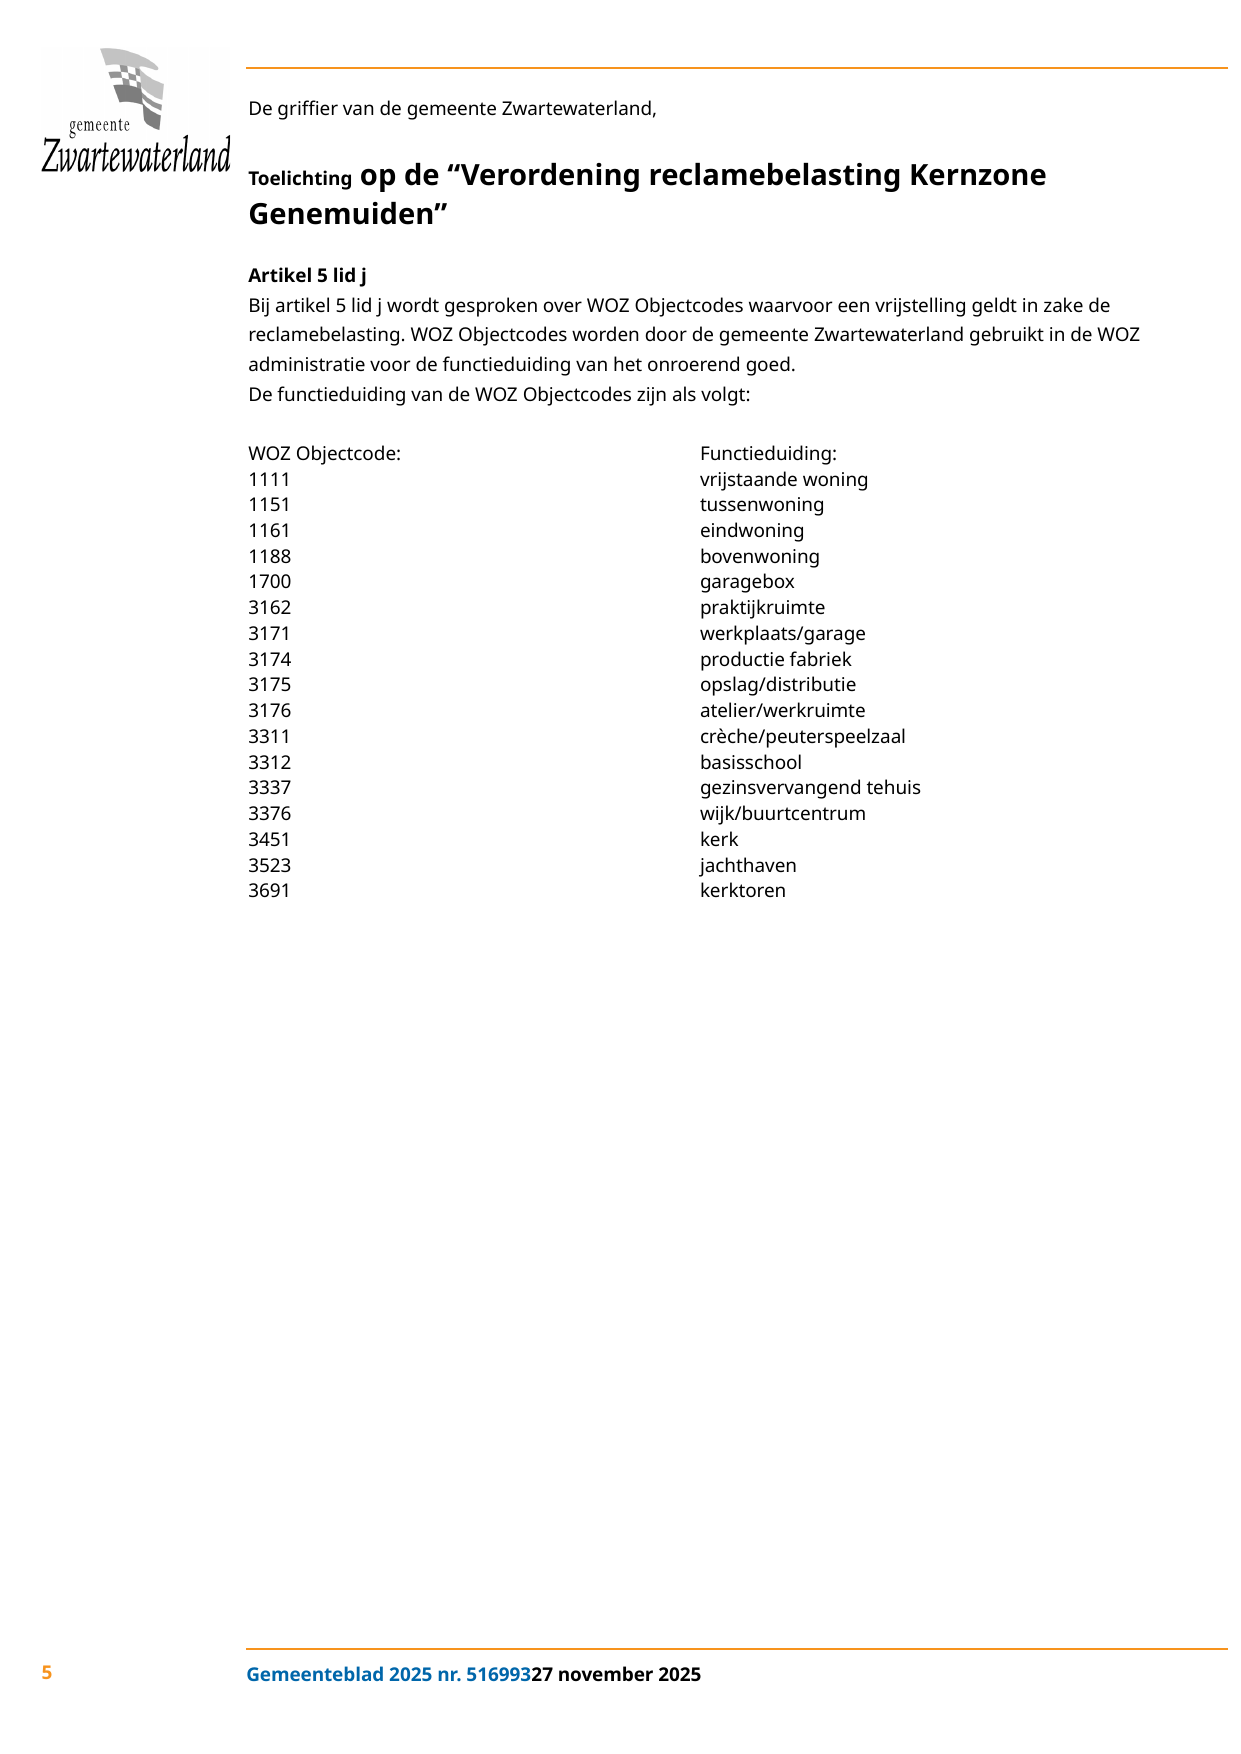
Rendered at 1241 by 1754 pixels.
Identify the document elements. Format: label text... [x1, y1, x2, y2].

picture [41, 47, 231, 172]
table_cell kerktoren [700, 878, 1152, 903]
table_cell crèche/peuterspeelzaal [700, 723, 1152, 749]
table_header WOZ Objectcode: [248, 440, 700, 466]
table_header Functieduiding: [700, 440, 1152, 466]
table_cell vrijstaande woning [700, 466, 1152, 492]
table_cell 3337 [248, 775, 700, 800]
table_cell praktijkruimte [700, 595, 1152, 620]
table_cell 1151 [248, 492, 700, 517]
table_cell 3523 [248, 852, 700, 877]
table_cell 3311 [248, 723, 700, 749]
table_cell werkplaats/garage [700, 620, 1152, 646]
table_cell 3162 [248, 595, 700, 620]
text Toelichting op de “Verordening reclamebelasting Kernzone Genemuiden” [248, 154, 1152, 233]
table_cell 3171 [248, 620, 700, 646]
table_cell productie fabriek [700, 646, 1152, 672]
table_cell atelier/werkruimte [700, 698, 1152, 723]
table_cell 3174 [248, 646, 700, 672]
table_cell 1188 [248, 543, 700, 569]
text De functieduiding van de WOZ Objectcodes zijn als volgt: [248, 381, 1152, 407]
table_cell gezinsvervangend tehuis [700, 775, 1152, 800]
table_cell 1111 [248, 466, 700, 492]
table_cell eindwoning [700, 517, 1152, 543]
table_cell 3691 [248, 878, 700, 903]
table_cell 3376 [248, 800, 700, 826]
table_cell 1700 [248, 569, 700, 594]
table_cell kerk [700, 826, 1152, 852]
table_cell garagebox [700, 569, 1152, 594]
table_cell basisschool [700, 749, 1152, 774]
table_cell 1161 [248, 517, 700, 543]
table_cell 3312 [248, 749, 700, 774]
table_cell 3451 [248, 826, 700, 852]
text Bij artikel 5 lid j wordt gesproken over WOZ Objectcodes waarvoor een vrijstelling geldt in zake de reclamebelasting. WOZ Objectcodes worden door de gemeente Zwartewaterland gebruikt in de WOZ administratie voor de functieduiding van het onroerend goed. [248, 292, 1152, 377]
table_cell 3176 [248, 698, 700, 723]
table_cell jachthaven [700, 852, 1152, 877]
text De griffier van de gemeente Zwartewaterland, [248, 95, 1152, 121]
table_cell opslag/distributie [700, 672, 1152, 697]
table_cell 3175 [248, 672, 700, 697]
table_cell wijk/buurtcentrum [700, 800, 1152, 826]
table_cell tussenwoning [700, 492, 1152, 517]
text Artikel 5 lid j [248, 262, 1152, 288]
table_cell bovenwoning [700, 543, 1152, 569]
